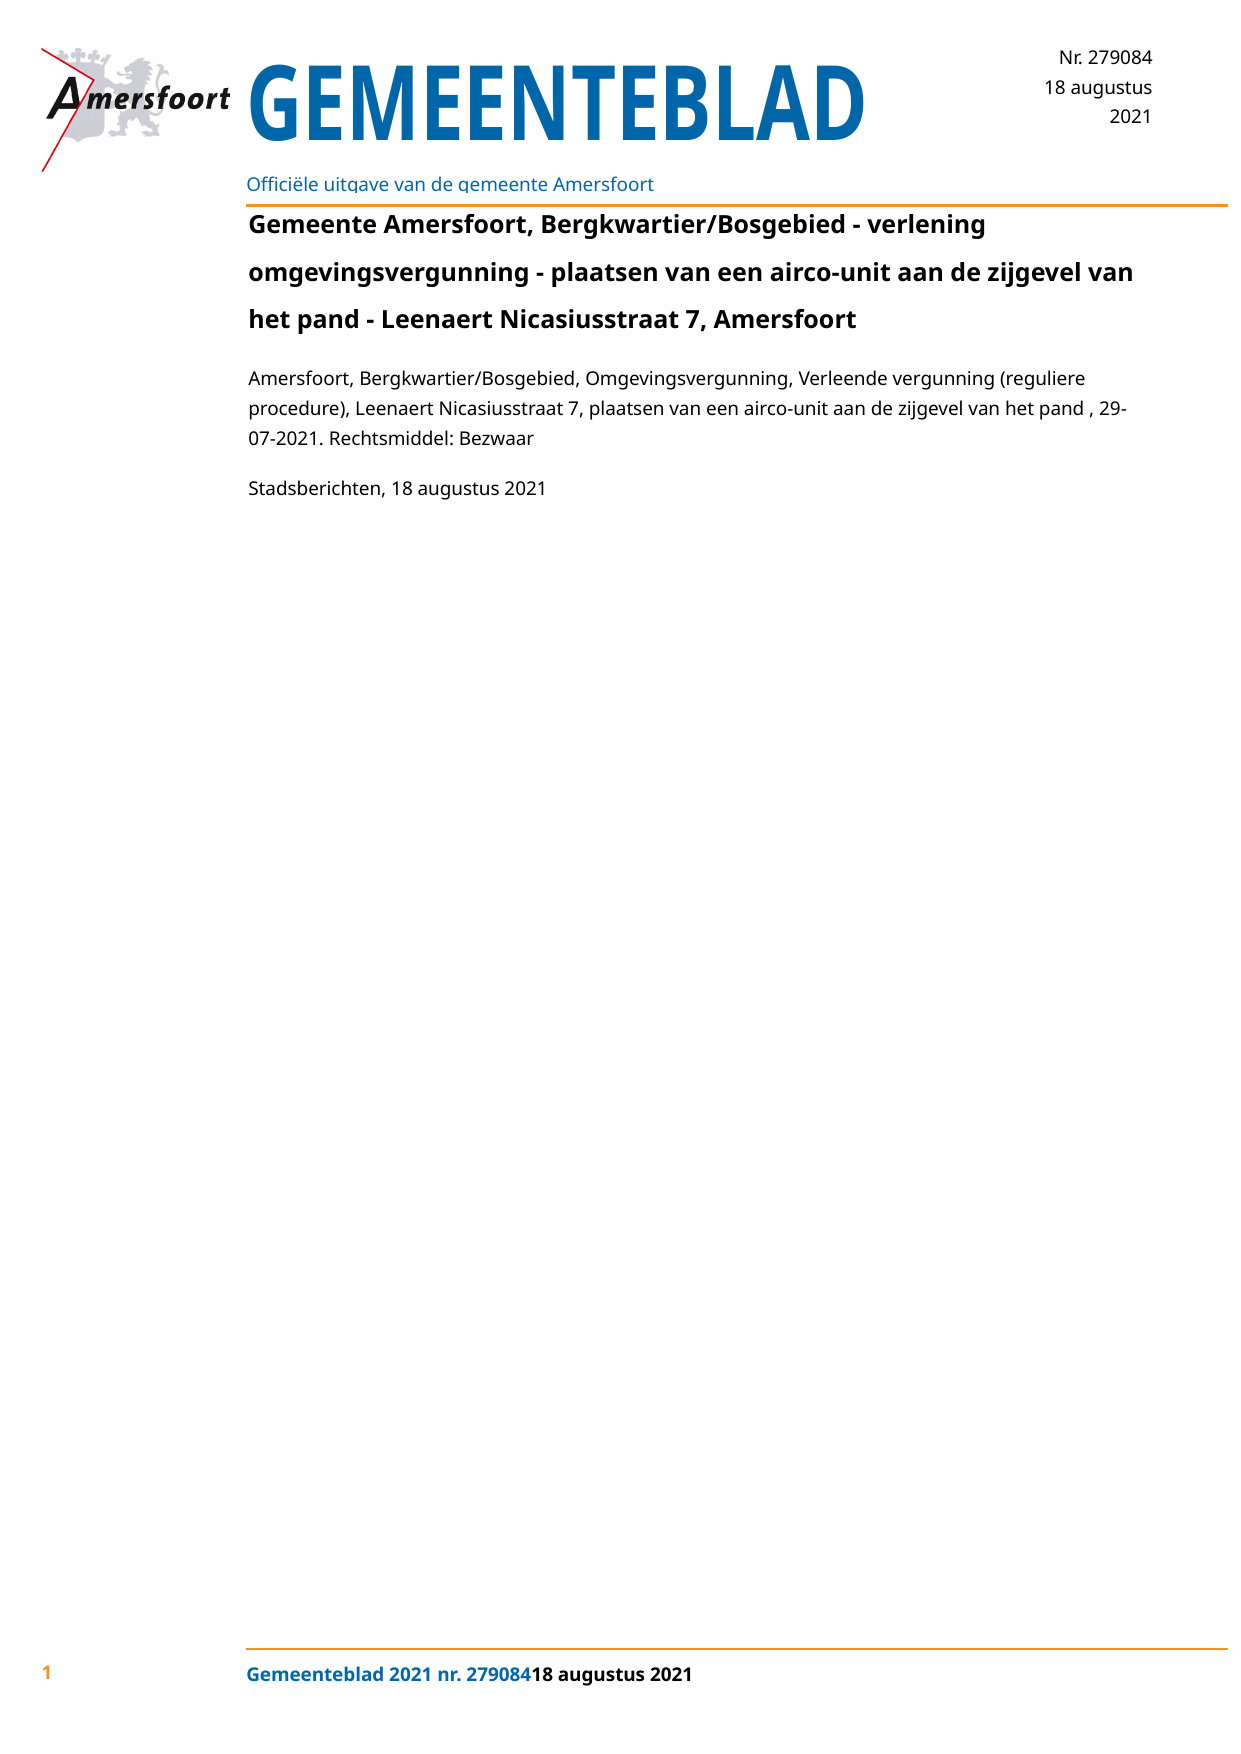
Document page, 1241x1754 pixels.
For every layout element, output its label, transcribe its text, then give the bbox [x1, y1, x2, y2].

text Gemeente Amersfoort, Bergkwartier/Bosgebied - verlening omgevingsvergunning - plaatsen van een airco-unit aan de zijgevel van het pand - Leenaert Nicasiusstraat 7, Amersfoort [248, 207, 1152, 336]
text Stadsberichten, 18 augustus 2021 [248, 475, 1152, 501]
picture [41, 47, 231, 172]
text Amersfoort, Bergkwartier/Bosgebied, Omgevingsvergunning, Verleende vergunning (reguliere procedure), Leenaert Nicasiusstraat 7, plaatsen van een airco-unit aan de zijgevel van het pand , 29-07-2021. Rechtsmiddel: Bezwaar [248, 366, 1152, 450]
